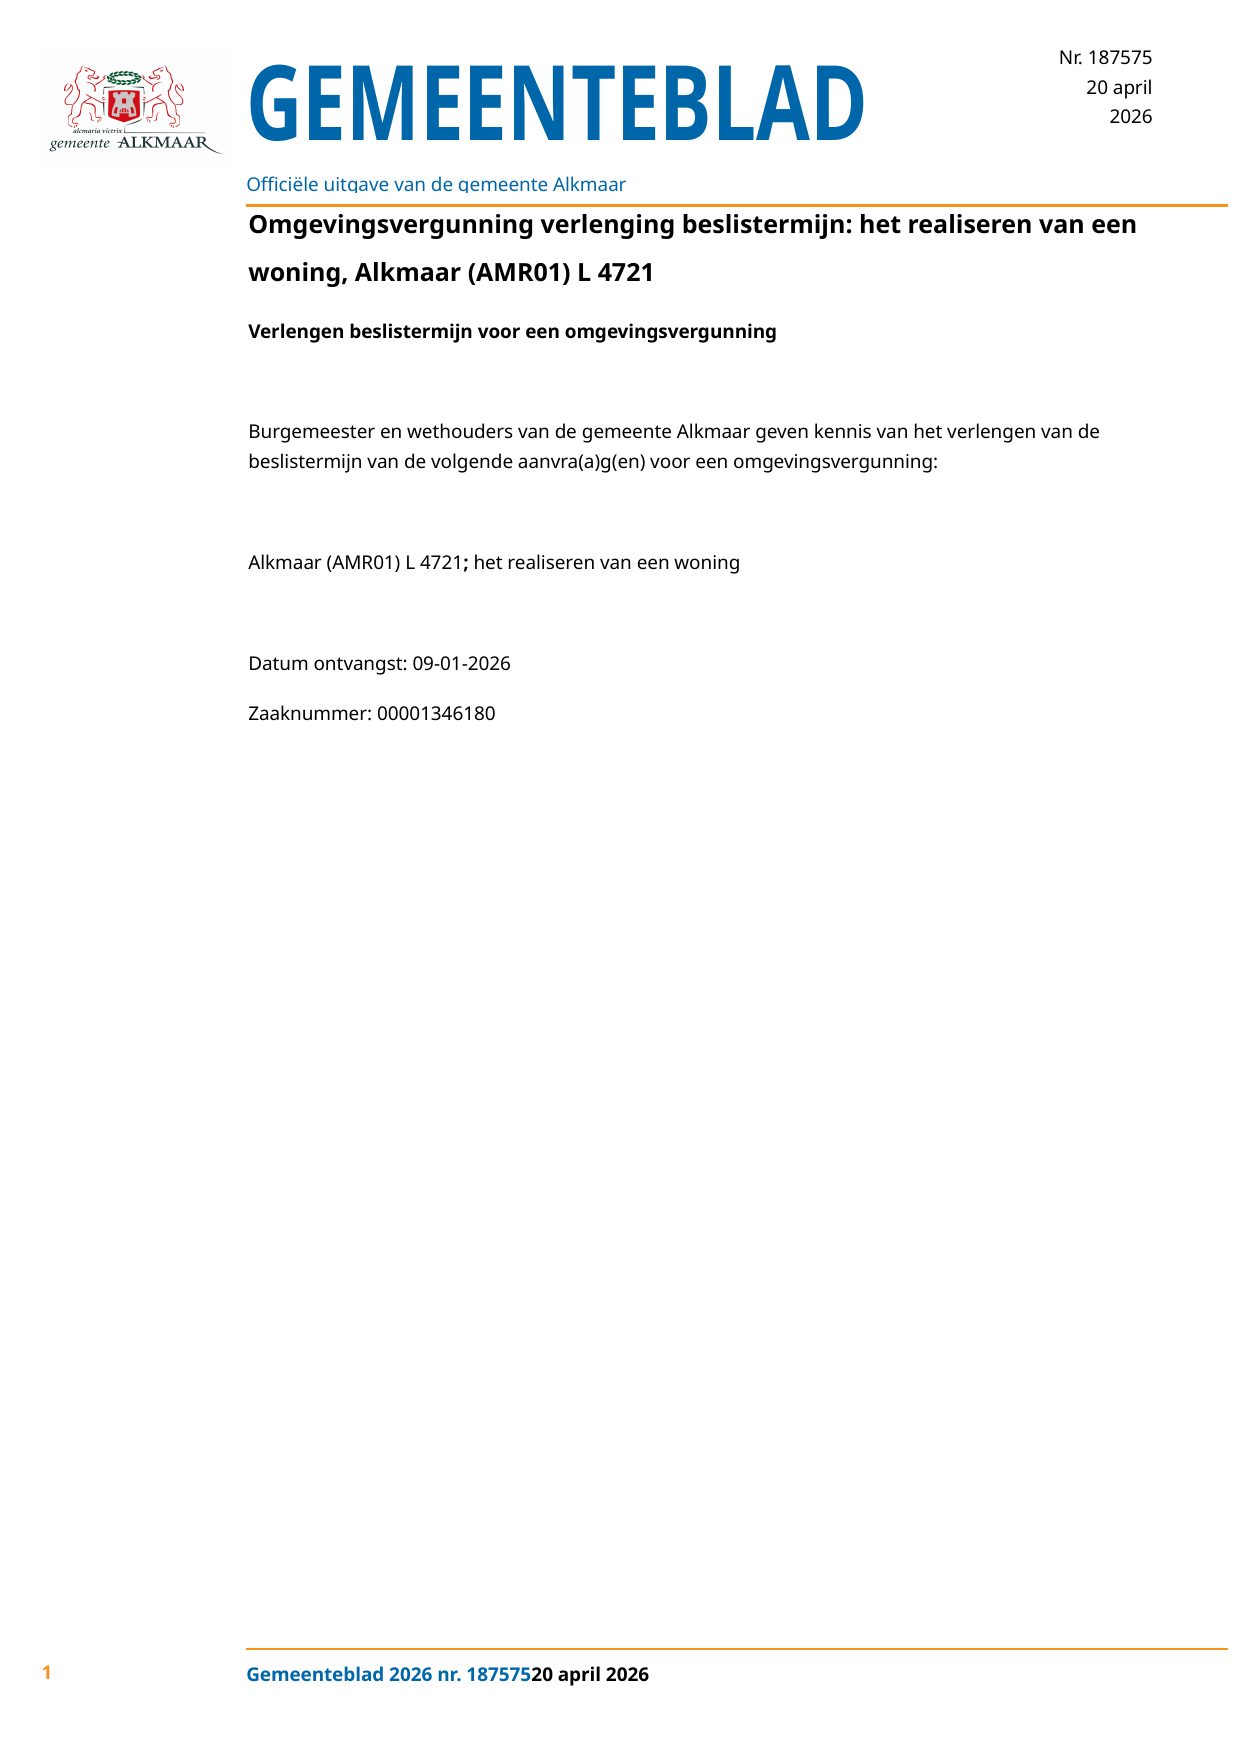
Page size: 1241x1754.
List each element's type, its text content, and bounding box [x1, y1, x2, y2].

text Zaaknummer: 00001346180 [248, 700, 1152, 726]
text Omgevingsvergunning verlenging beslistermijn: het realiseren van een woning, Alkmaar (AMR01) L 4721 [248, 207, 1152, 288]
picture [41, 47, 231, 172]
text Alkmaar (AMR01) L 4721; het realiseren van een woning [248, 549, 1152, 575]
text Burgemeester en wethouders van de gemeente Alkmaar geven kennis van het verlengen van de beslistermijn van de volgende aanvra(a)g(en) voor een omgevingsvergunning: [248, 419, 1152, 474]
text Verlengen beslistermijn voor een omgevingsvergunning [248, 318, 1152, 344]
text Datum ontvangst: 09-01-2026 [248, 650, 1152, 676]
